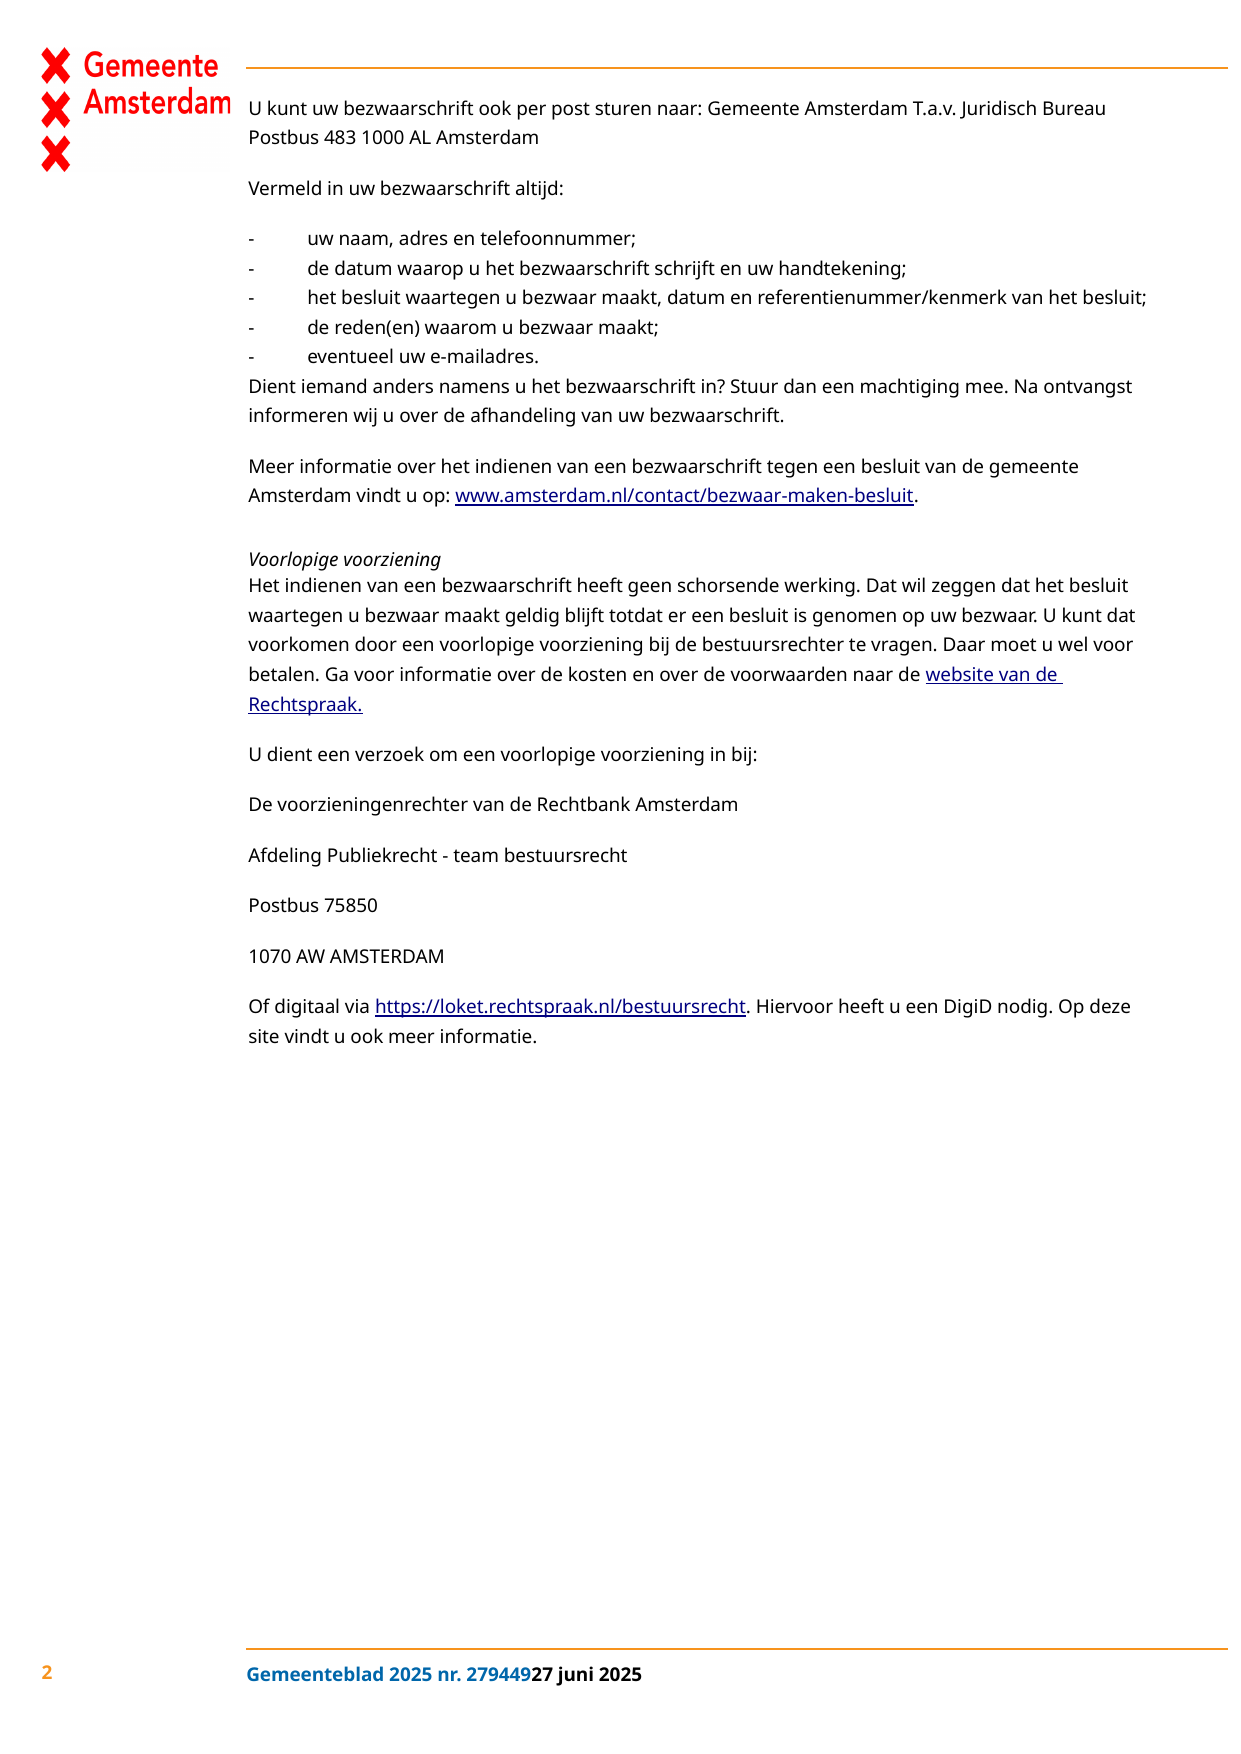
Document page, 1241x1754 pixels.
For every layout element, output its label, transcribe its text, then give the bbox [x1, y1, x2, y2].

text Vermeld in uw bezwaarschrift altijd: [248, 175, 1152, 201]
text De voorzieningenrechter van de Rechtbank Amsterdam [248, 792, 1152, 817]
text Voorlopige voorziening [248, 547, 1152, 572]
picture [41, 47, 231, 172]
text Postbus 75850 [248, 892, 1152, 918]
text Meer informatie over het indienen van een bezwaarschrift tegen een besluit van de gemeente Amsterdam vindt u op: www.amsterdam.nl/contact/bezwaar-maken-besluit. [248, 453, 1152, 508]
text U dient een verzoek om een voorlopige voorziening in bij: [248, 741, 1152, 767]
text 1070 AW AMSTERDAM [248, 943, 1152, 968]
list eventueel uw e-mailadres. [248, 343, 1152, 369]
text Dient iemand anders namens u het bezwaarschrift in? Stuur dan een machtiging mee. Na ontvangst informeren wij u over de afhandeling van uw bezwaarschrift. [248, 373, 1152, 428]
text Of digitaal via https://loket.rechtspraak.nl/bestuursrecht. Hiervoor heeft u een DigiD nodig. Op deze site vindt u ook meer informatie. [248, 993, 1152, 1048]
list uw naam, adres en telefoonnummer; [248, 225, 1152, 251]
list het besluit waartegen u bezwaar maakt, datum en referentienummer/kenmerk van het besluit; [248, 284, 1152, 310]
list de datum waarop u het bezwaarschrift schrijft en uw handtekening; [248, 255, 1152, 281]
text Het indienen van een bezwaarschrift heeft geen schorsende werking. Dat wil zeggen dat het besluit waartegen u bezwaar maakt geldig blijft totdat er een besluit is genomen op uw bezwaar. U kunt dat voorkomen door een voorlopige voorziening bij de bestuursrechter te vragen. Daar moet u wel voor betalen. Ga voor informatie over de kosten en over de voorwaarden naar de website van de Rechtspraak. [248, 572, 1152, 716]
list de reden(en) waarom u bezwaar maakt; [248, 314, 1152, 340]
text Afdeling Publiekrecht - team bestuursrecht [248, 842, 1152, 868]
text U kunt uw bezwaarschrift ook per post sturen naar: Gemeente Amsterdam T.a.v. Juridisch Bureau Postbus 483 1000 AL Amsterdam [248, 95, 1152, 150]
